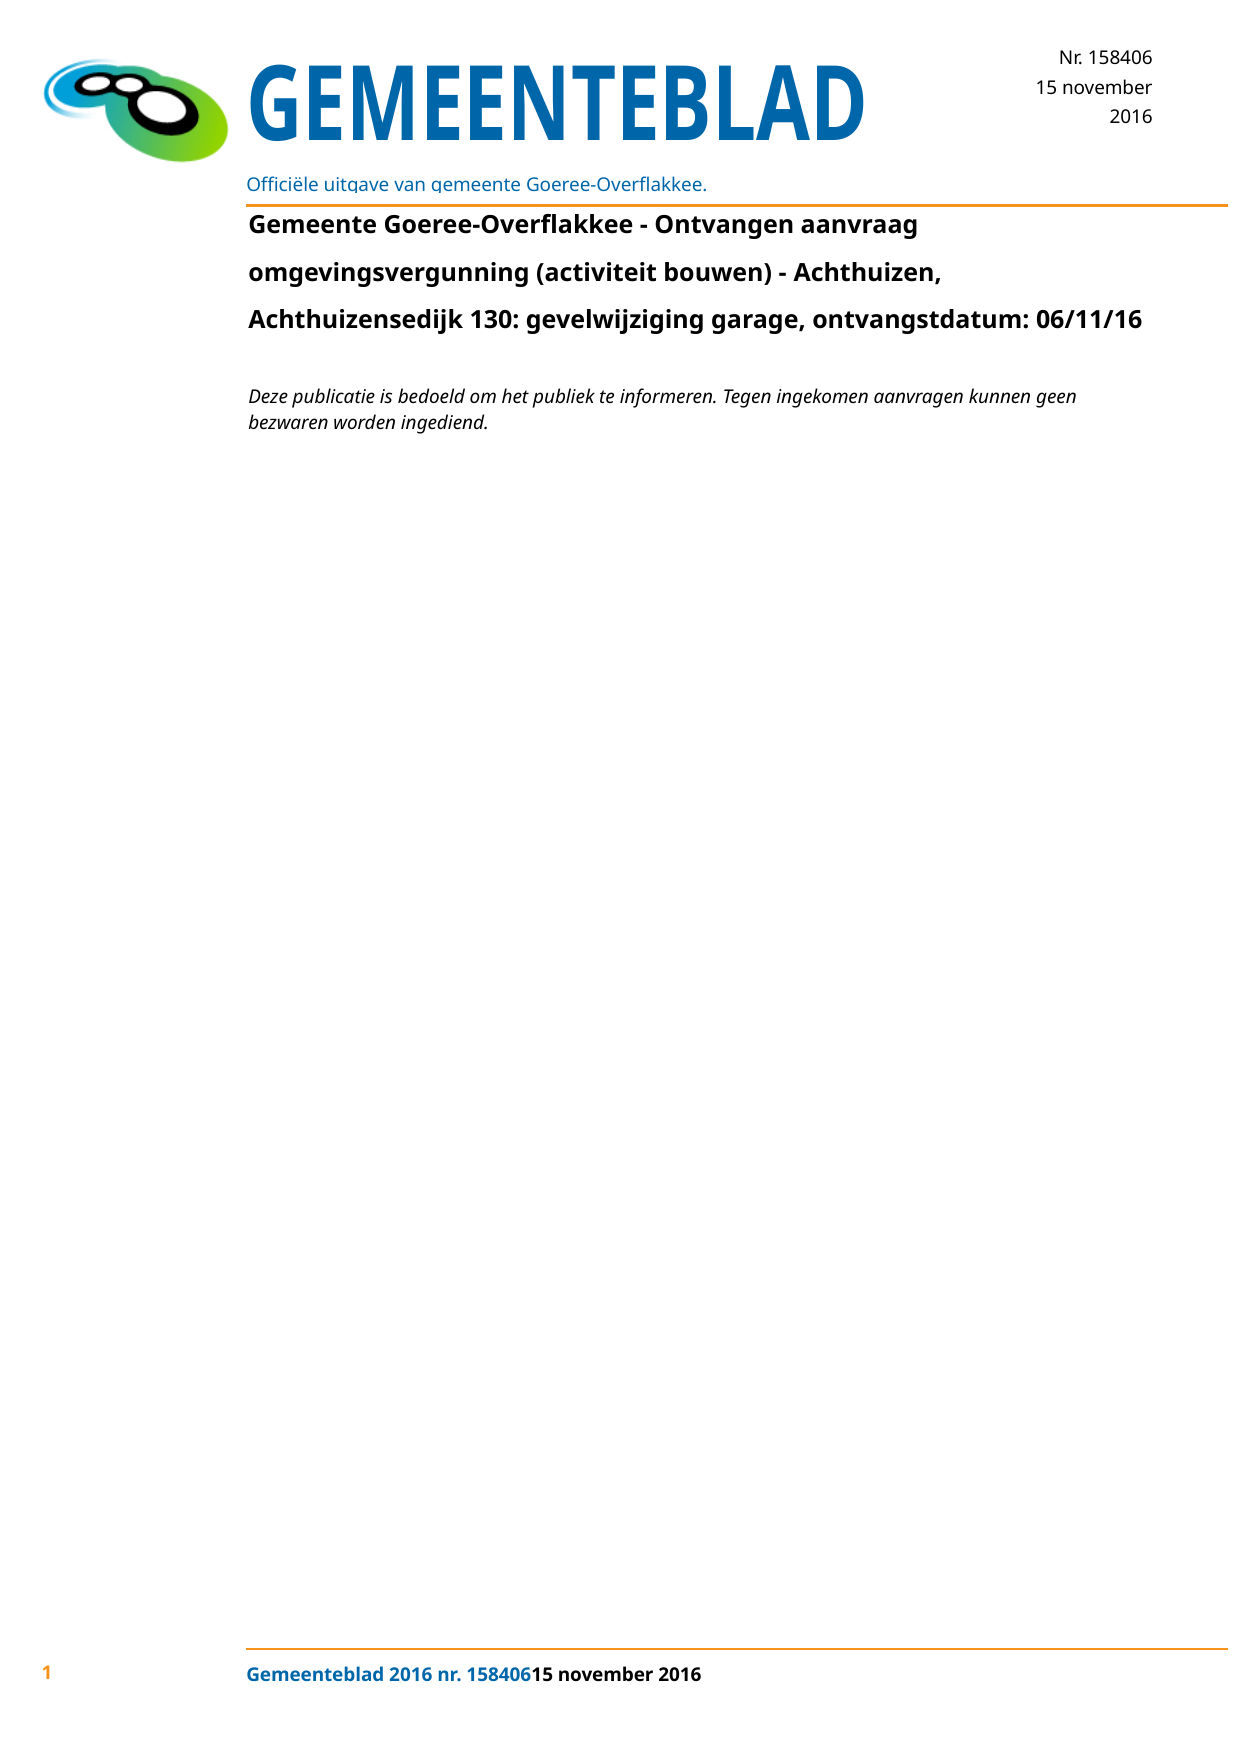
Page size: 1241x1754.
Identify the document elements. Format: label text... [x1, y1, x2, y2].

text Deze publicatie is bedoeld om het publiek te informeren. Tegen ingekomen aanvragen kunnen geen bezwaren worden ingediend. [248, 384, 1152, 435]
picture [41, 47, 231, 172]
text Gemeente Goeree-Overflakkee - Ontvangen aanvraag omgevingsvergunning (activiteit bouwen) - Achthuizen, Achthuizensedijk 130: gevelwijziging garage, ontvangstdatum: 06/11/16 [248, 207, 1152, 336]
